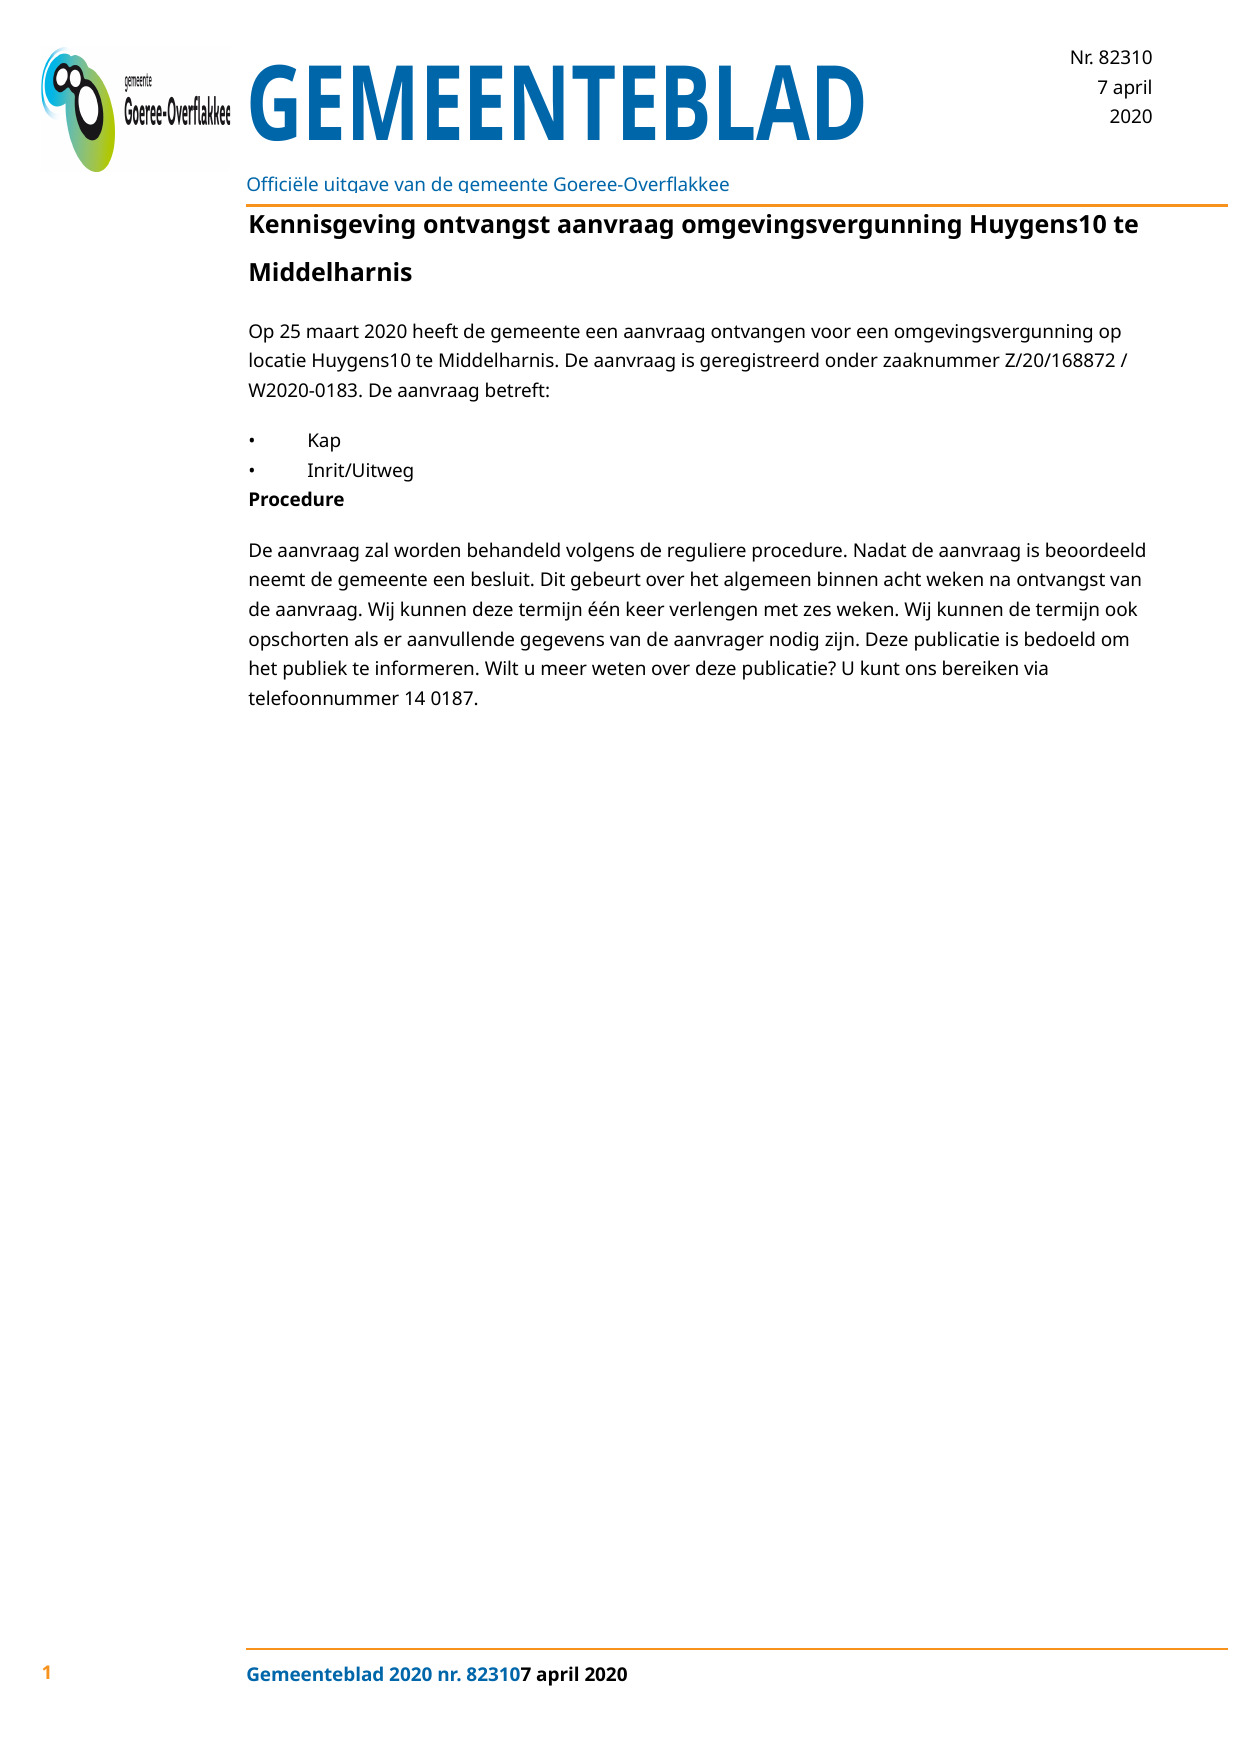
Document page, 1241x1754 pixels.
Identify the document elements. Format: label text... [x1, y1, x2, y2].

list Inrit/Uitweg [248, 457, 1152, 483]
picture [41, 47, 231, 172]
text Procedure [248, 487, 1152, 512]
text Op 25 maart 2020 heeft de gemeente een aanvraag ontvangen voor een omgevingsvergunning op locatie Huygens10 te Middelharnis. De aanvraag is geregistreerd onder zaaknummer Z/20/168872 / W2020-0183. De aanvraag betreft: [248, 318, 1152, 403]
text Kennisgeving ontvangst aanvraag omgevingsvergunning Huygens10 te Middelharnis [248, 207, 1152, 288]
text De aanvraag zal worden behandeld volgens de reguliere procedure. Nadat de aanvraag is beoordeeld neemt de gemeente een besluit. Dit gebeurt over het algemeen binnen acht weken na ontvangst van de aanvraag. Wij kunnen deze termijn één keer verlengen met zes weken. Wij kunnen de termijn ook opschorten als er aanvullende gegevens van de aanvrager nodig zijn. Deze publicatie is bedoeld om het publiek te informeren. Wilt u meer weten over deze publicatie? U kunt ons bereiken via telefoonnummer 14 0187. [248, 537, 1152, 711]
list Kap [248, 427, 1152, 453]
